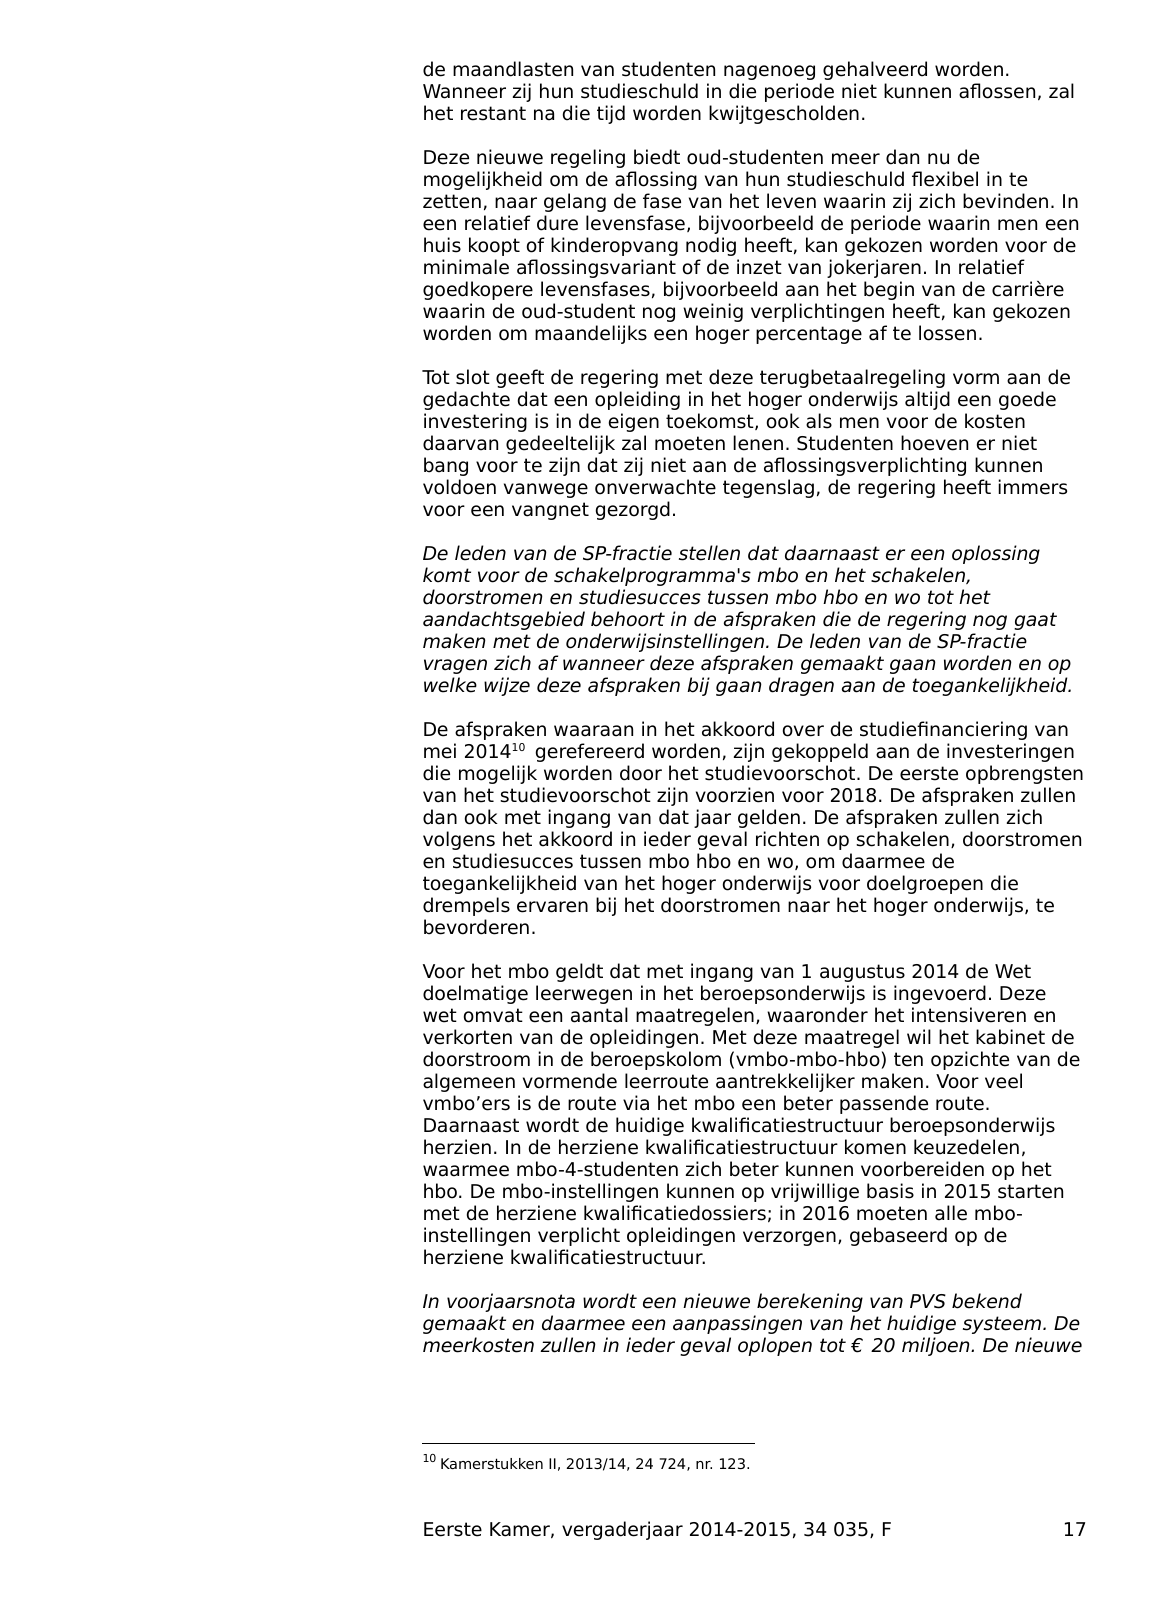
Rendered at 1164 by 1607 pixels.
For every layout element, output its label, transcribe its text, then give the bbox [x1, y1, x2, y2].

text In voorjaarsnota wordt een nieuwe berekening van PVS bekend gemaakt en daarmee een aanpassingen van het huidige systeem. De meerkosten zullen in ieder geval oplopen tot € 20 miljoen. De nieuwe [422, 1291, 1087, 1357]
text Tot slot geeft de regering met deze terugbetaalregeling vorm aan de gedachte dat een opleiding in het hoger onderwijs altijd een goede investering is in de eigen toekomst, ook als men voor de kosten daarvan gedeeltelijk zal moeten lenen. Studenten hoeven er niet bang voor te zijn dat zij niet aan de aflossingsverplichting kunnen voldoen vanwege onverwachte tegenslag, de regering heeft immers voor een vangnet gezorgd. [422, 367, 1087, 521]
text Kamerstukken II, 2013/14, 24 724, nr. 123. [422, 1452, 1087, 1474]
text de maandlasten van studenten nagenoeg gehalveerd worden. Wanneer zij hun studieschuld in die periode niet kunnen aflossen, zal het restant na die tijd worden kwijtgescholden. [422, 59, 1087, 125]
text Voor het mbo geldt dat met ingang van 1 augustus 2014 de Wet doelmatige leerwegen in het beroepsonderwijs is ingevoerd. Deze wet omvat een aantal maatregelen, waaronder het intensiveren en verkorten van de opleidingen. Met deze maatregel wil het kabinet de doorstroom in de beroepskolom (vmbo-mbo-hbo) ten opzichte van de algemeen vormende leerroute aantrekkelijker maken. Voor veel vmbo’ers is de route via het mbo een beter passende route. Daarnaast wordt de huidige kwalificatiestructuur beroepsonderwijs herzien. In de herziene kwalificatiestructuur komen keuzedelen, waarmee mbo-4-studenten zich beter kunnen voorbereiden op het hbo. De mbo-instellingen kunnen op vrijwillige basis in 2015 starten met de herziene kwalificatiedossiers; in 2016 moeten alle mbo-instellingen verplicht opleidingen verzorgen, gebaseerd op de herziene kwalificatiestructuur. [422, 961, 1087, 1269]
text De afspraken waaraan in het akkoord over de studiefinanciering van mei 2014 gerefereerd worden, zijn gekoppeld aan de investeringen die mogelijk worden door het studievoorschot. De eerste opbrengsten van het studievoorschot zijn voorzien voor 2018. De afspraken zullen dan ook met ingang van dat jaar gelden. De afspraken zullen zich volgens het akkoord in ieder geval richten op schakelen, doorstromen en studiesucces tussen mbo hbo en wo, om daarmee de toegankelijkheid van het hoger onderwijs voor doelgroepen die drempels ervaren bij het doorstromen naar het hoger onderwijs, te bevorderen. [422, 719, 1087, 939]
text Deze nieuwe regeling biedt oud-studenten meer dan nu de mogelijkheid om de aflossing van hun studieschuld flexibel in te zetten, naar gelang de fase van het leven waarin zij zich bevinden. In een relatief dure levensfase, bijvoorbeeld de periode waarin men een huis koopt of kinderopvang nodig heeft, kan gekozen worden voor de minimale aflossingsvariant of de inzet van jokerjaren. In relatief goedkopere levensfases, bijvoorbeeld aan het begin van de carrière waarin de oud-student nog weinig verplichtingen heeft, kan gekozen worden om maandelijks een hoger percentage af te lossen. [422, 147, 1087, 345]
text De leden van de SP-fractie stellen dat daarnaast er een oplossing komt voor de schakelprogramma's mbo en het schakelen, doorstromen en studiesucces tussen mbo hbo en wo tot het aandachtsgebied behoort in de afspraken die de regering nog gaat maken met de onderwijsinstellingen. De leden van de SP-fractie vragen zich af wanneer deze afspraken gemaakt gaan worden en op welke wijze deze afspraken bij gaan dragen aan de toegankelijkheid. [422, 543, 1087, 697]
